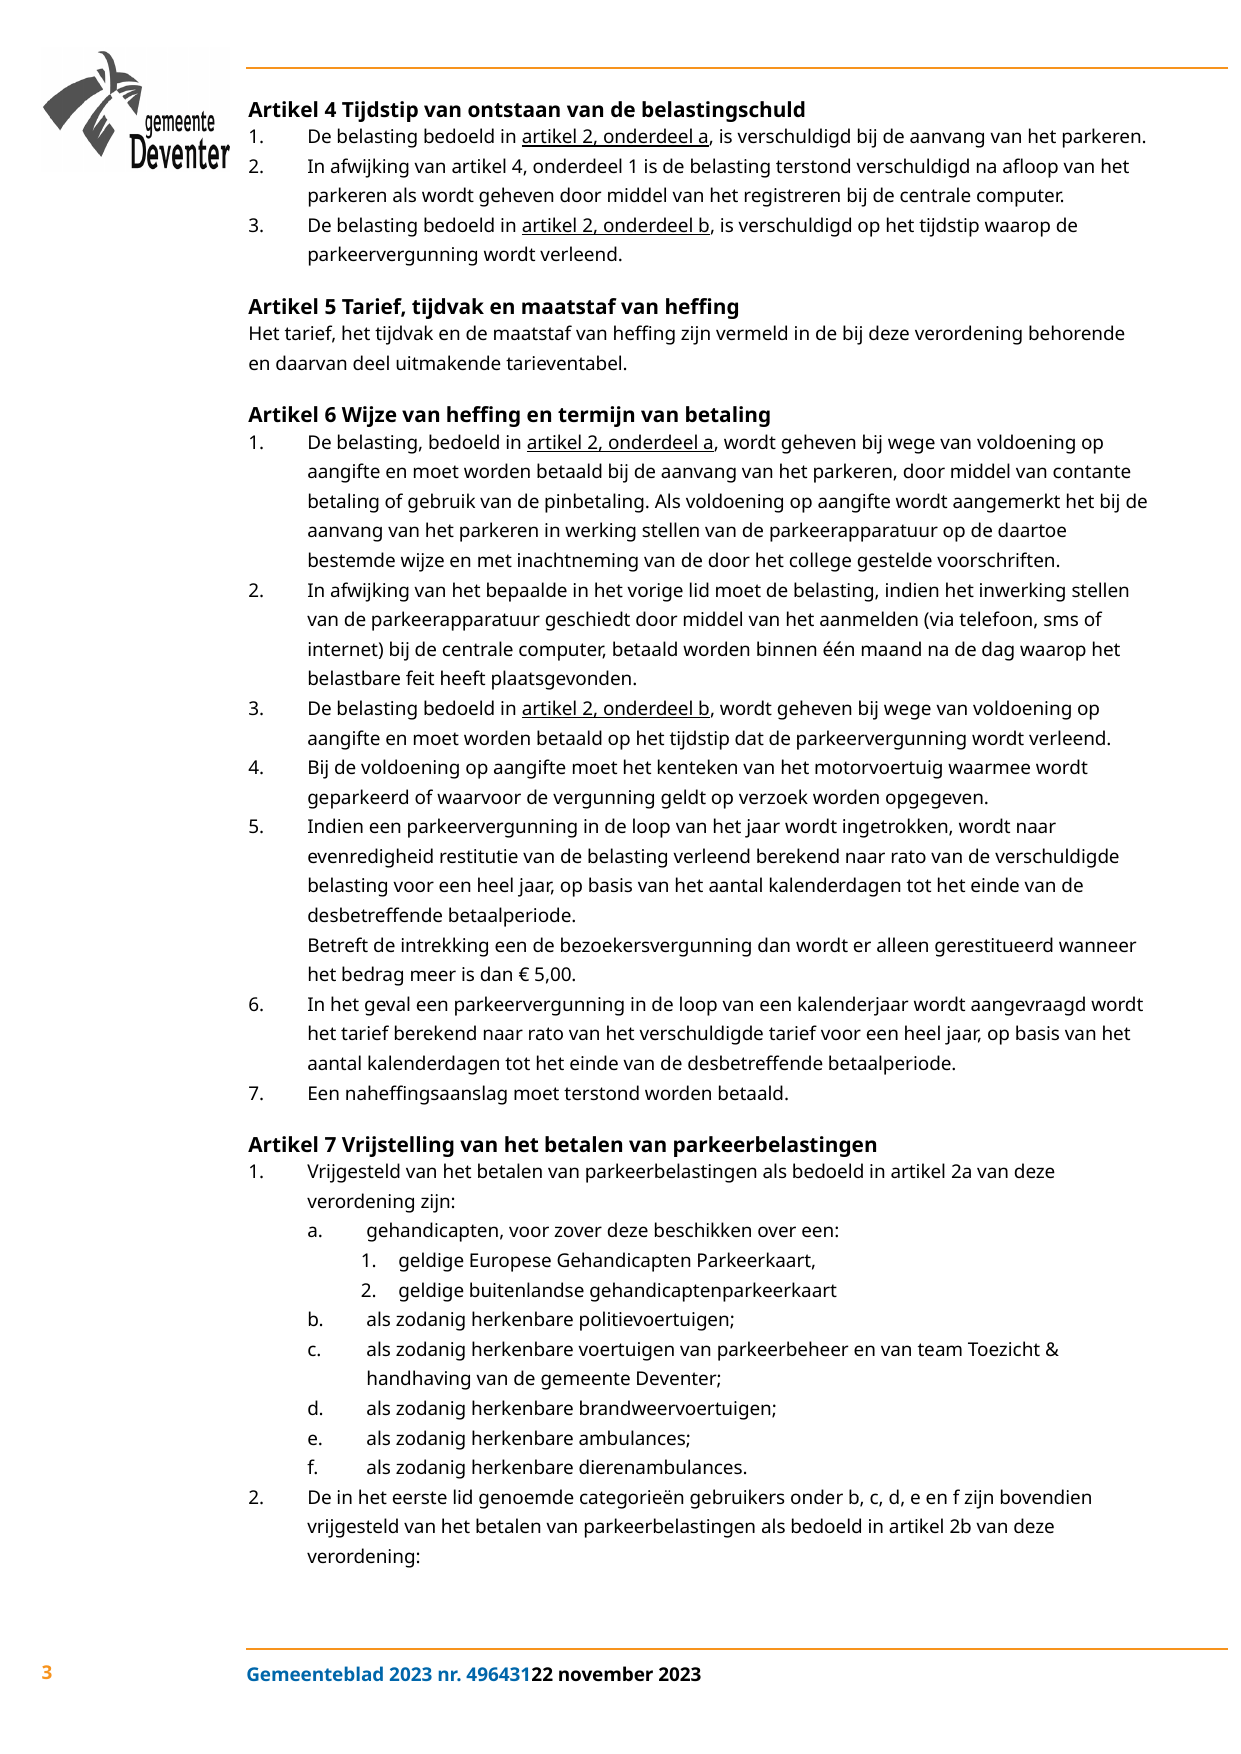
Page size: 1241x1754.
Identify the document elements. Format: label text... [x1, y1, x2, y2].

list In het geval een parkeervergunning in de loop van een kalenderjaar wordt aangevraagd wordt het tarief berekend naar rato van het verschuldigde tarief voor een heel jaar, op basis van het aantal kalenderdagen tot het einde van de desbetreffende betaalperiode. [248, 991, 1152, 1076]
list De belasting bedoeld in artikel 2, onderdeel a, is verschuldigd bij de aanvang van het parkeren. [248, 123, 1152, 149]
list De in het eerste lid genoemde categorieën gebruikers onder b, c, d, e en f zijn bovendien vrijgesteld van het betalen van parkeerbelastingen als bedoeld in artikel 2b van deze verordening: [248, 1484, 1152, 1569]
list Vrijgesteld van het betalen van parkeerbelastingen als bedoeld in artikel 2a van deze verordening zijn: [248, 1158, 1152, 1214]
list Betreft de intrekking een de bezoekersvergunning dan wordt er alleen gerestitueerd wanneer het bedrag meer is dan € 5,00. [248, 932, 1152, 987]
text Artikel 4 Tijdstip van ontstaan van de belastingschuld [248, 95, 1152, 123]
text Artikel 5 Tarief, tijdvak en maatstaf van heffing [248, 292, 1152, 320]
list als zodanig herkenbare dierenambulances. [307, 1454, 1152, 1480]
list De belasting bedoeld in artikel 2, onderdeel b, wordt geheven bij wege van voldoening op aangifte en moet worden betaald op het tijdstip dat de parkeervergunning wordt verleend. [248, 695, 1152, 750]
list als zodanig herkenbare ambulances; [307, 1425, 1152, 1451]
list geldige buitenlandse gehandicaptenparkeerkaart [361, 1277, 1152, 1303]
list Indien een parkeervergunning in de loop van het jaar wordt ingetrokken, wordt naar evenredigheid restitutie van de belasting verleend berekend naar rato van de verschuldigde belasting voor een heel jaar, op basis van het aantal kalenderdagen tot het einde van de desbetreffende betaalperiode. [248, 813, 1152, 928]
picture [41, 47, 231, 172]
list De belasting, bedoeld in artikel 2, onderdeel a, wordt geheven bij wege van voldoening op aangifte en moet worden betaald bij de aanvang van het parkeren, door middel van contante betaling of gebruik van de pinbetaling. Als voldoening op aangifte wordt aangemerkt het bij de aanvang van het parkeren in werking stellen van de parkeerapparatuur op de daartoe bestemde wijze en met inachtneming van de door het college gestelde voorschriften. [248, 429, 1152, 573]
text Artikel 7 Vrijstelling van het betalen van parkeerbelastingen [248, 1130, 1152, 1158]
text Artikel 6 Wijze van heffing en termijn van betaling [248, 400, 1152, 429]
list als zodanig herkenbare brandweervoertuigen; [307, 1395, 1152, 1421]
list De belasting bedoeld in artikel 2, onderdeel b, is verschuldigd op het tijdstip waarop de parkeervergunning wordt verleend. [248, 212, 1152, 267]
list als zodanig herkenbare voertuigen van parkeerbeheer en van team Toezicht & handhaving van de gemeente Deventer; [307, 1336, 1152, 1391]
list geldige Europese Gehandicapten Parkeerkaart, [361, 1247, 1152, 1273]
list als zodanig herkenbare politievoertuigen; [307, 1306, 1152, 1332]
text Het tarief, het tijdvak en de maatstaf van heffing zijn vermeld in de bij deze verordening behorende en daarvan deel uitmakende tarieventabel. [248, 320, 1152, 376]
list In afwijking van het bepaalde in het vorige lid moet de belasting, indien het inwerking stellen van de parkeerapparatuur geschiedt door middel van het aanmelden (via telefoon, sms of internet) bij de centrale computer, betaald worden binnen één maand na de dag waarop het belastbare feit heeft plaatsgevonden. [248, 577, 1152, 691]
list Bij de voldoening op aangifte moet het kenteken van het motorvoertuig waarmee wordt geparkeerd of waarvoor de vergunning geldt op verzoek worden opgegeven. [248, 754, 1152, 809]
list gehandicapten, voor zover deze beschikken over een: [307, 1218, 1152, 1243]
list Een naheffingsaanslag moet terstond worden betaald. [248, 1080, 1152, 1105]
list In afwijking van artikel 4, onderdeel 1 is de belasting terstond verschuldigd na afloop van het parkeren als wordt geheven door middel van het registreren bij de centrale computer. [248, 153, 1152, 208]
